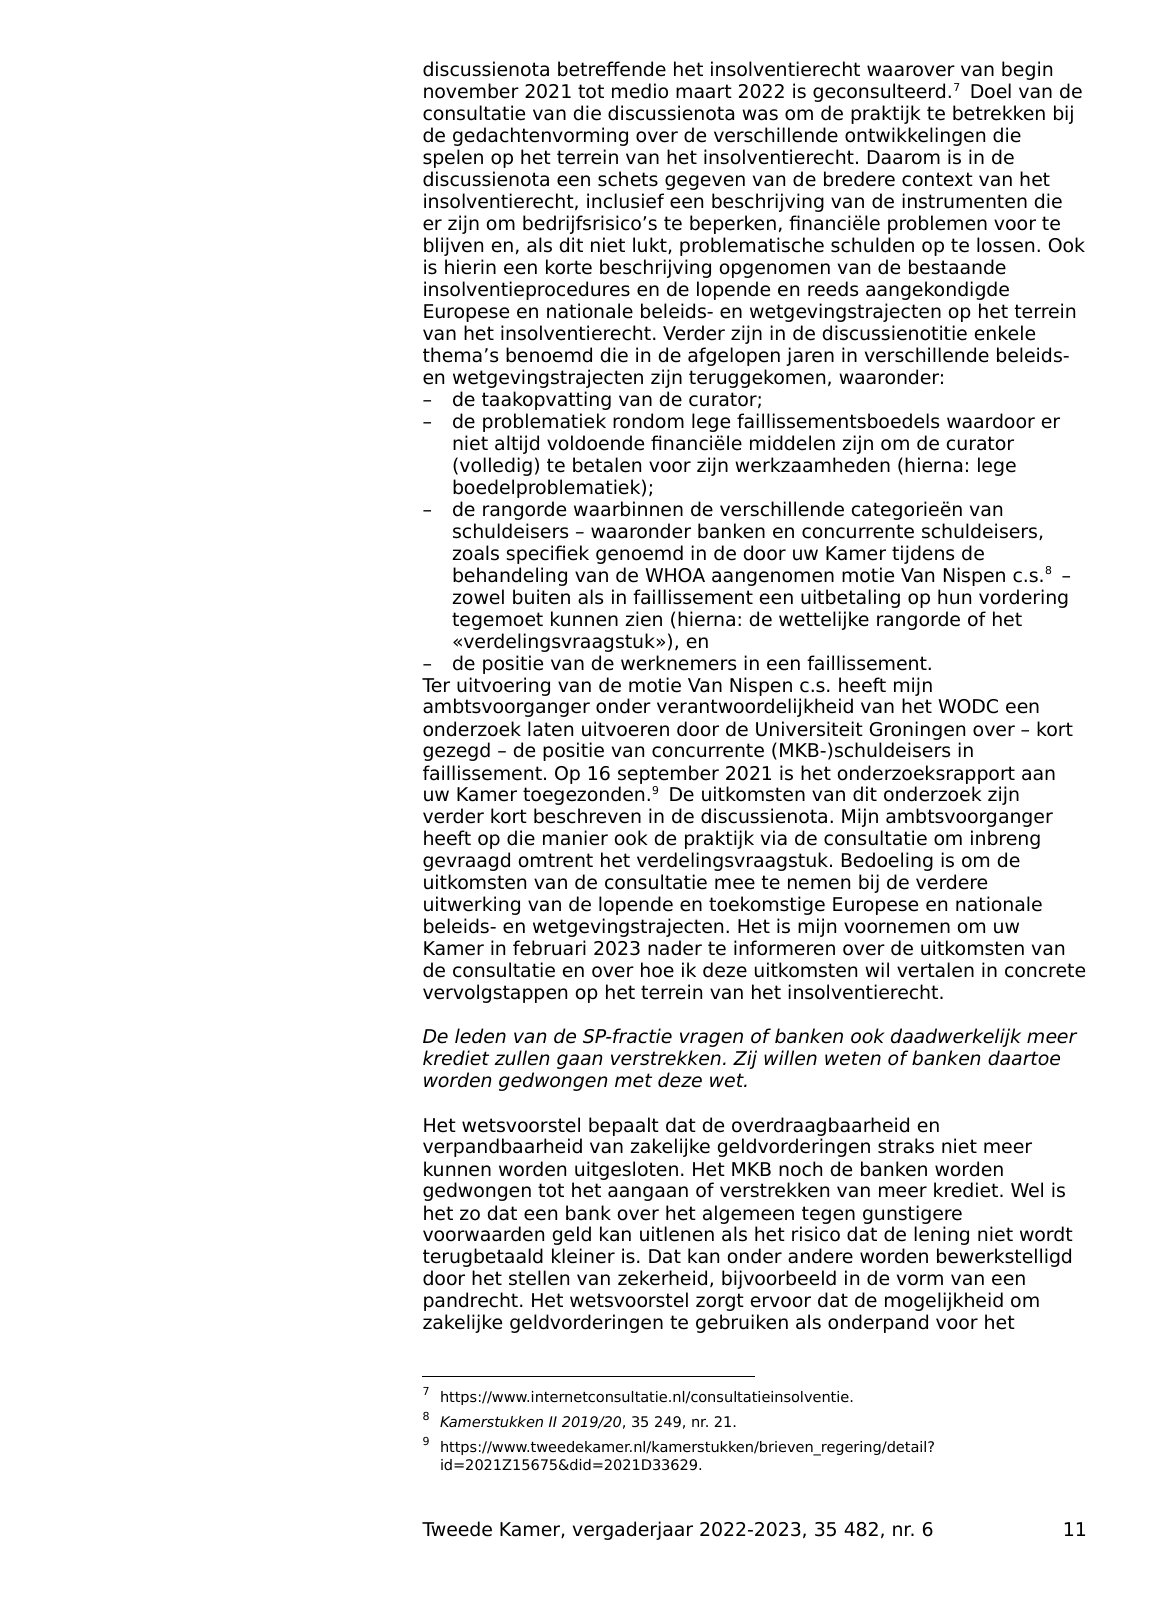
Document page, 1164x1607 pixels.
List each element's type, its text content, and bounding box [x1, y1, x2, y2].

text Ter uitvoering van de motie Van Nispen c.s. heeft mijn ambtsvoorganger onder verantwoordelijkheid van het WODC een onderzoek laten uitvoeren door de Universiteit Groningen over – kort gezegd – de positie van concurrente (MKB-)schuldeisers in faillissement. Op 16 september 2021 is het onderzoeksrapport aan uw Kamer toegezonden. De uitkomsten van dit onderzoek zijn verder kort beschreven in de discussienota. Mijn ambtsvoorganger heeft op die manier ook de praktijk via de consultatie om inbreng gevraagd omtrent het verdelingsvraagstuk. Bedoeling is om de uitkomsten van de consultatie mee te nemen bij de verdere uitwerking van de lopende en toekomstige Europese en nationale beleids- en wetgevingstrajecten. Het is mijn voornemen om uw Kamer in februari 2023 nader te informeren over de uitkomsten van de consultatie en over hoe ik deze uitkomsten wil vertalen in concrete vervolgstappen op het terrein van het insolventierecht. [422, 674, 1087, 1004]
text discussienota betreffende het insolventierecht waarover van begin november 2021 tot medio maart 2022 is geconsulteerd. Doel van de consultatie van die discussienota was om de praktijk te betrekken bij de gedachtenvorming over de verschillende ontwikkelingen die spelen op het terrein van het insolventierecht. Daarom is in de discussienota een schets gegeven van de bredere context van het insolventierecht, inclusief een beschrijving van de instrumenten die er zijn om bedrijfsrisico’s te beperken, financiële problemen voor te blijven en, als dit niet lukt, problematische schulden op te lossen. Ook is hierin een korte beschrijving opgenomen van de bestaande insolventieprocedures en de lopende en reeds aangekondigde Europese en nationale beleids- en wetgevingstrajecten op het terrein van het insolventierecht. Verder zijn in de discussienotitie enkele thema’s benoemd die in de afgelopen jaren in verschillende beleids- en wetgevingstrajecten zijn teruggekomen, waaronder: [422, 59, 1087, 389]
text – de taakopvatting van de curator; [422, 389, 1087, 411]
text De leden van de SP-fractie vragen of banken ook daadwerkelijk meer krediet zullen gaan verstrekken. Zij willen weten of banken daartoe worden gedwongen met deze wet. [422, 1026, 1087, 1092]
text – de positie van de werknemers in een faillissement. [422, 652, 1087, 674]
text Het wetsvoorstel bepaalt dat de overdraagbaarheid en verpandbaarheid van zakelijke geldvorderingen straks niet meer kunnen worden uitgesloten. Het MKB noch de banken worden gedwongen tot het aangaan of verstrekken van meer krediet. Wel is het zo dat een bank over het algemeen tegen gunstigere voorwaarden geld kan uitlenen als het risico dat de lening niet wordt terugbetaald kleiner is. Dat kan onder andere worden bewerkstelligd door het stellen van zekerheid, bijvoorbeeld in de vorm van een pandrecht. Het wetsvoorstel zorgt ervoor dat de mogelijkheid om zakelijke geldvorderingen te gebruiken als onderpand voor het [422, 1114, 1087, 1334]
text – de rangorde waarbinnen de verschillende categorieën van schuldeisers – waaronder banken en concurrente schuldeisers, zoals specifiek genoemd in de door uw Kamer tijdens de behandeling van de WHOA aangenomen motie Van Nispen c.s. – zowel buiten als in faillissement een uitbetaling op hun vordering tegemoet kunnen zien (hierna: de wettelijke rangorde of het «verdelingsvraagstuk»), en [422, 499, 1087, 652]
text Kamerstukken II 2019/20, 35 249, nr. 21. [422, 1410, 1087, 1432]
text https://www.internetconsultatie.nl/consultatieinsolventie. [422, 1385, 1087, 1407]
text – de problematiek rondom lege faillissementsboedels waardoor er niet altijd voldoende financiële middelen zijn om de curator (volledig) te betalen voor zijn werkzaamheden (hierna: lege boedelproblematiek); [422, 411, 1087, 499]
text https://www.tweedekamer.nl/kamerstukken/brieven_regering/detail?id=2021Z15675&did=2021D33629. [422, 1435, 1087, 1474]
